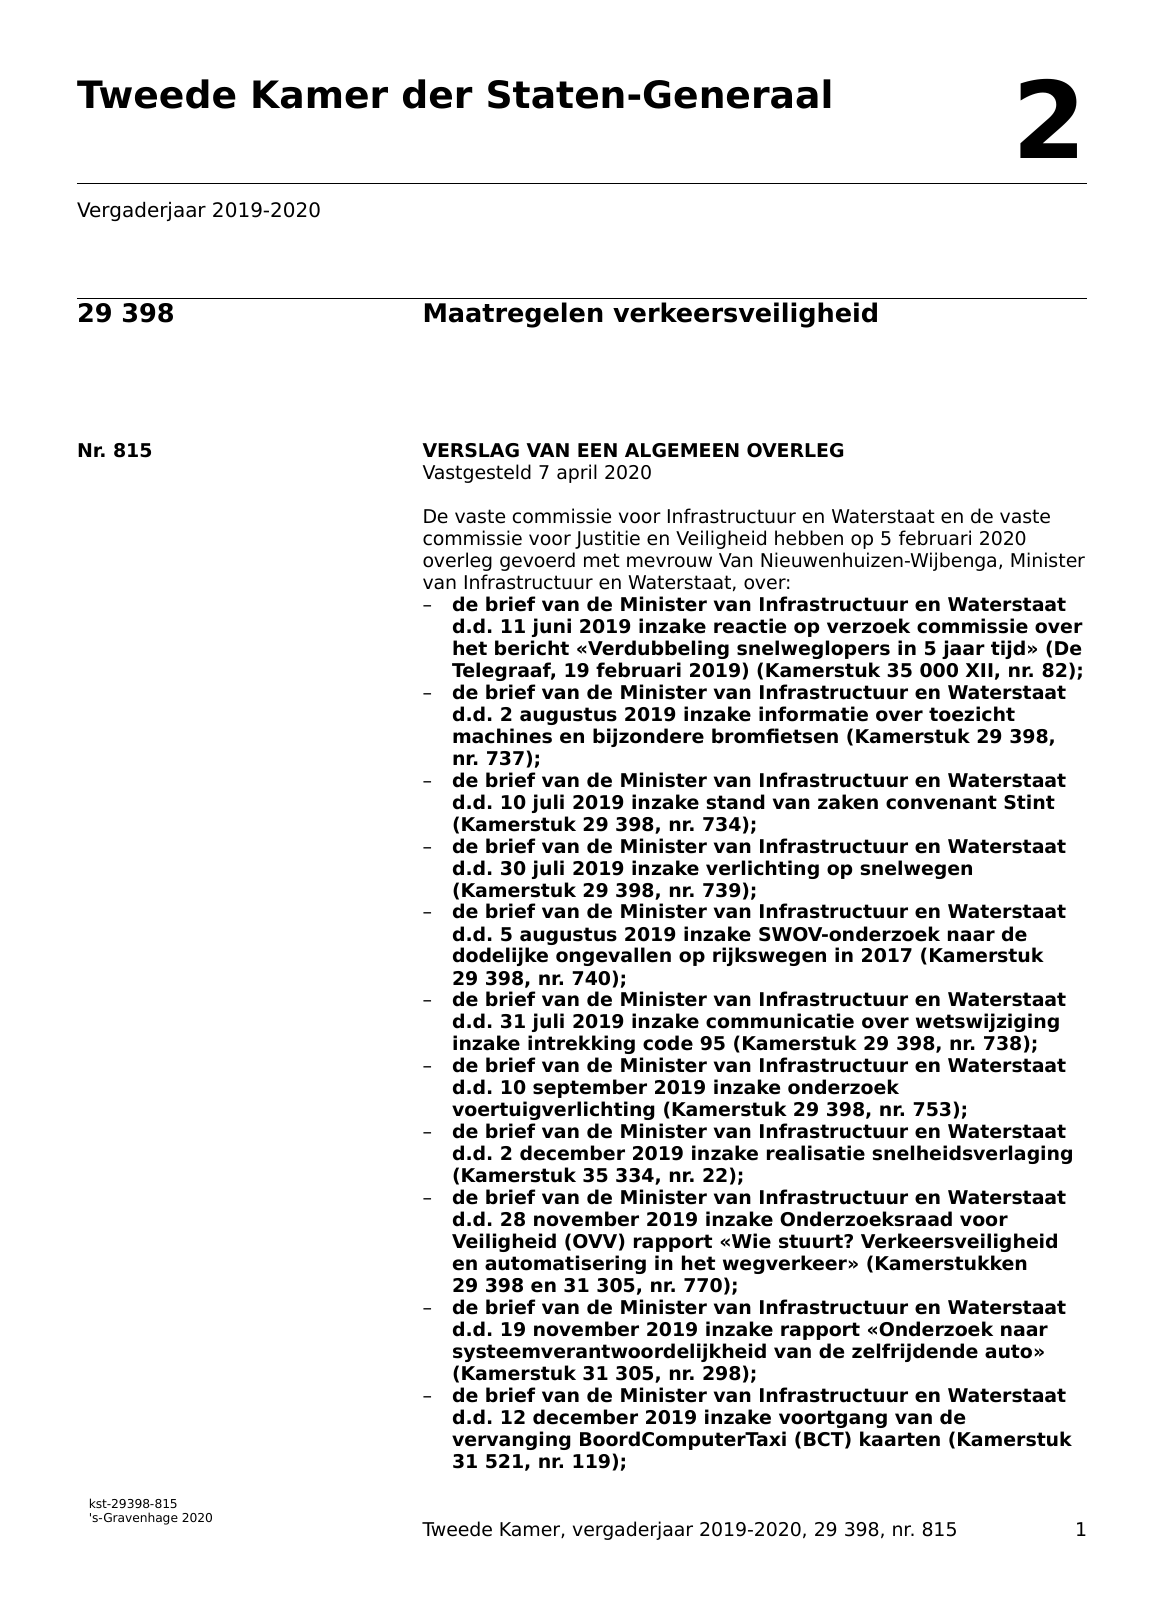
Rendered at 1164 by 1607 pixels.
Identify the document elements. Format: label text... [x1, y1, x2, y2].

text – de brief van de Minister van Infrastructuur en Waterstaat d.d. 10 september 2019 inzake onderzoek voertuigverlichting (Kamerstuk 29 398, nr. 753); [422, 1055, 1087, 1121]
text – de brief van de Minister van Infrastructuur en Waterstaat d.d. 2 augustus 2019 inzake informatie over toezicht machines en bijzondere bromfietsen (Kamerstuk 29 398, nr. 737); [422, 682, 1087, 769]
table_header Tweede Kamer der Staten-Generaal [77, 59, 886, 183]
text kst-29398-815 [88, 1497, 323, 1511]
text – de brief van de Minister van Infrastructuur en Waterstaat d.d. 19 november 2019 inzake rapport «Onderzoek naar systeemverantwoordelijkheid van de zelfrijdende auto» (Kamerstuk 31 305, nr. 298); [422, 1297, 1087, 1385]
text – de brief van de Minister van Infrastructuur en Waterstaat d.d. 2 december 2019 inzake realisatie snelheidsverlaging (Kamerstuk 35 334, nr. 22); [422, 1121, 1087, 1187]
text De vaste commissie voor Infrastructuur en Waterstaat en de vaste commissie voor Justitie en Veiligheid hebben op 5 februari 2020 overleg gevoerd met mevrouw Van Nieuwenhuizen-Wijbenga, Minister van Infrastructuur en Waterstaat, over: [422, 506, 1087, 594]
text – de brief van de Minister van Infrastructuur en Waterstaat d.d. 5 augustus 2019 inzake SWOV-onderzoek naar de dodelijke ongevallen op rijkswegen in 2017 (Kamerstuk 29 398, nr. 740); [422, 901, 1087, 989]
table_cell Vergaderjaar 2019-2020 [77, 184, 1087, 298]
table_header 2 [886, 59, 1087, 183]
subtitle Nr. 815 VERSLAG VAN EEN ALGEMEEN OVERLEG [77, 440, 1087, 462]
text – de brief van de Minister van Infrastructuur en Waterstaat d.d. 12 december 2019 inzake voortgang van de vervanging BoordComputerTaxi (BCT) kaarten (Kamerstuk 31 521, nr. 119); [422, 1385, 1087, 1473]
text – de brief van de Minister van Infrastructuur en Waterstaat d.d. 31 juli 2019 inzake communicatie over wetswijziging inzake intrekking code 95 (Kamerstuk 29 398, nr. 738); [422, 989, 1087, 1055]
text – de brief van de Minister van Infrastructuur en Waterstaat d.d. 10 juli 2019 inzake stand van zaken convenant Stint (Kamerstuk 29 398, nr. 734); [422, 769, 1087, 836]
text Vastgesteld 7 april 2020 [422, 462, 1087, 484]
text 's-Gravenhage 2020 [88, 1511, 323, 1525]
text – de brief van de Minister van Infrastructuur en Waterstaat d.d. 28 november 2019 inzake Onderzoeksraad voor Veiligheid (OVV) rapport «Wie stuurt? Verkeersveiligheid en automatisering in het wegverkeer» (Kamerstukken 29 398 en 31 305, nr. 770); [422, 1187, 1087, 1297]
subtitle 29 398 Maatregelen verkeersveiligheid [77, 299, 1087, 329]
text – de brief van de Minister van Infrastructuur en Waterstaat d.d. 30 juli 2019 inzake verlichting op snelwegen (Kamerstuk 29 398, nr. 739); [422, 836, 1087, 901]
text – de brief van de Minister van Infrastructuur en Waterstaat d.d. 11 juni 2019 inzake reactie op verzoek commissie over het bericht «Verdubbeling snelweglopers in 5 jaar tijd» (De Telegraaf, 19 februari 2019) (Kamerstuk 35 000 XII, nr. 82); [422, 594, 1087, 682]
